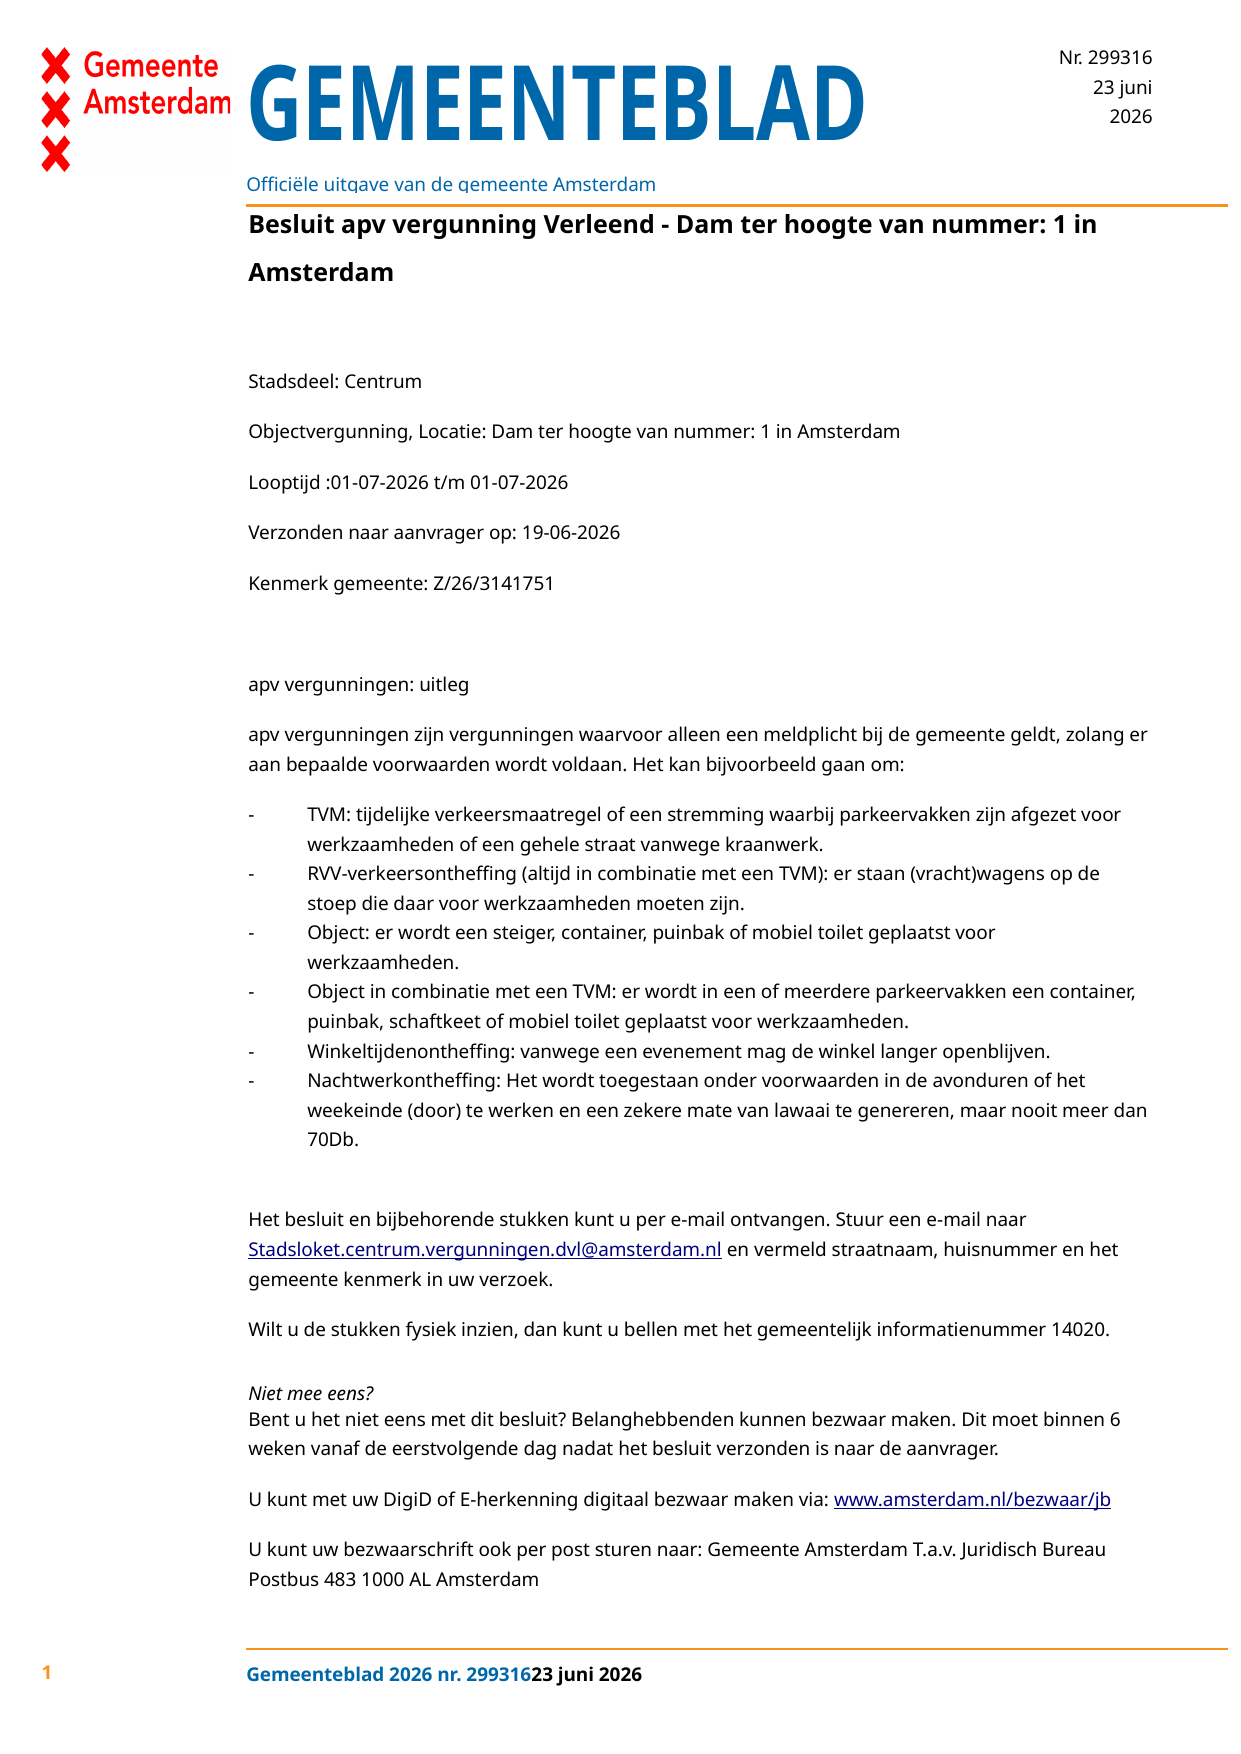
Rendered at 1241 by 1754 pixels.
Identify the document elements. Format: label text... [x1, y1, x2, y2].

text Niet mee eens? [248, 1380, 1152, 1406]
list Nachtwerkontheffing: Het wordt toegestaan onder voorwaarden in de avonduren of het weekeinde (door) te werken en een zekere mate van lawaai te genereren, maar nooit meer dan 70Db. [248, 1067, 1152, 1152]
text Bent u het niet eens met dit besluit? Belanghebbenden kunnen bezwaar maken. Dit moet binnen 6 weken vanaf de eerstvolgende dag nadat het besluit verzonden is naar de aanvrager. [248, 1406, 1152, 1461]
text Het besluit en bijbehorende stukken kunt u per e-mail ontvangen. Stuur een e-mail naar Stadsloket.centrum.vergunningen.dvl@amsterdam.nl en vermeld straatnaam, huisnummer en het gemeente kenmerk in uw verzoek. [248, 1207, 1152, 1292]
text U kunt uw bezwaarschrift ook per post sturen naar: Gemeente Amsterdam T.a.v. Juridisch Bureau Postbus 483 1000 AL Amsterdam [248, 1536, 1152, 1592]
text U kunt met uw DigiD of E-herkenning digitaal bezwaar maken via: www.amsterdam.nl/bezwaar/jb [248, 1486, 1152, 1512]
text Stadsdeel: Centrum [248, 368, 1152, 394]
list TVM: tijdelijke verkeersmaatregel of een stremming waarbij parkeervakken zijn afgezet voor werkzaamheden of een gehele straat vanwege kraanwerk. [248, 801, 1152, 857]
text apv vergunningen: uitleg [248, 671, 1152, 697]
text Verzonden naar aanvrager op: 19-06-2026 [248, 519, 1152, 545]
text Besluit apv vergunning Verleend - Dam ter hoogte van nummer: 1 in Amsterdam [248, 207, 1152, 288]
list RVV-verkeersontheffing (altijd in combinatie met een TVM): er staan (vracht)wagens op de stoep die daar voor werkzaamheden moeten zijn. [248, 860, 1152, 916]
text Objectvergunning, Locatie: Dam ter hoogte van nummer: 1 in Amsterdam [248, 419, 1152, 444]
picture [41, 47, 231, 172]
text apv vergunningen zijn vergunningen waarvoor alleen een meldplicht bij de gemeente geldt, zolang er aan bepaalde voorwaarden wordt voldaan. Het kan bijvoorbeeld gaan om: [248, 721, 1152, 777]
list Object: er wordt een steiger, container, puinbak of mobiel toilet geplaatst voor werkzaamheden. [248, 919, 1152, 975]
list Winkeltijdenontheffing: vanwege een evenement mag de winkel langer openblijven. [248, 1038, 1152, 1064]
text Looptijd :01-07-2026 t/m 01-07-2026 [248, 469, 1152, 495]
list Object in combinatie met een TVM: er wordt in een of meerdere parkeervakken een container, puinbak, schaftkeet of mobiel toilet geplaatst voor werkzaamheden. [248, 979, 1152, 1034]
text Kenmerk gemeente: Z/26/3141751 [248, 570, 1152, 596]
text Wilt u de stukken fysiek inzien, dan kunt u bellen met het gemeentelijk informatienummer 14020. [248, 1316, 1152, 1342]
